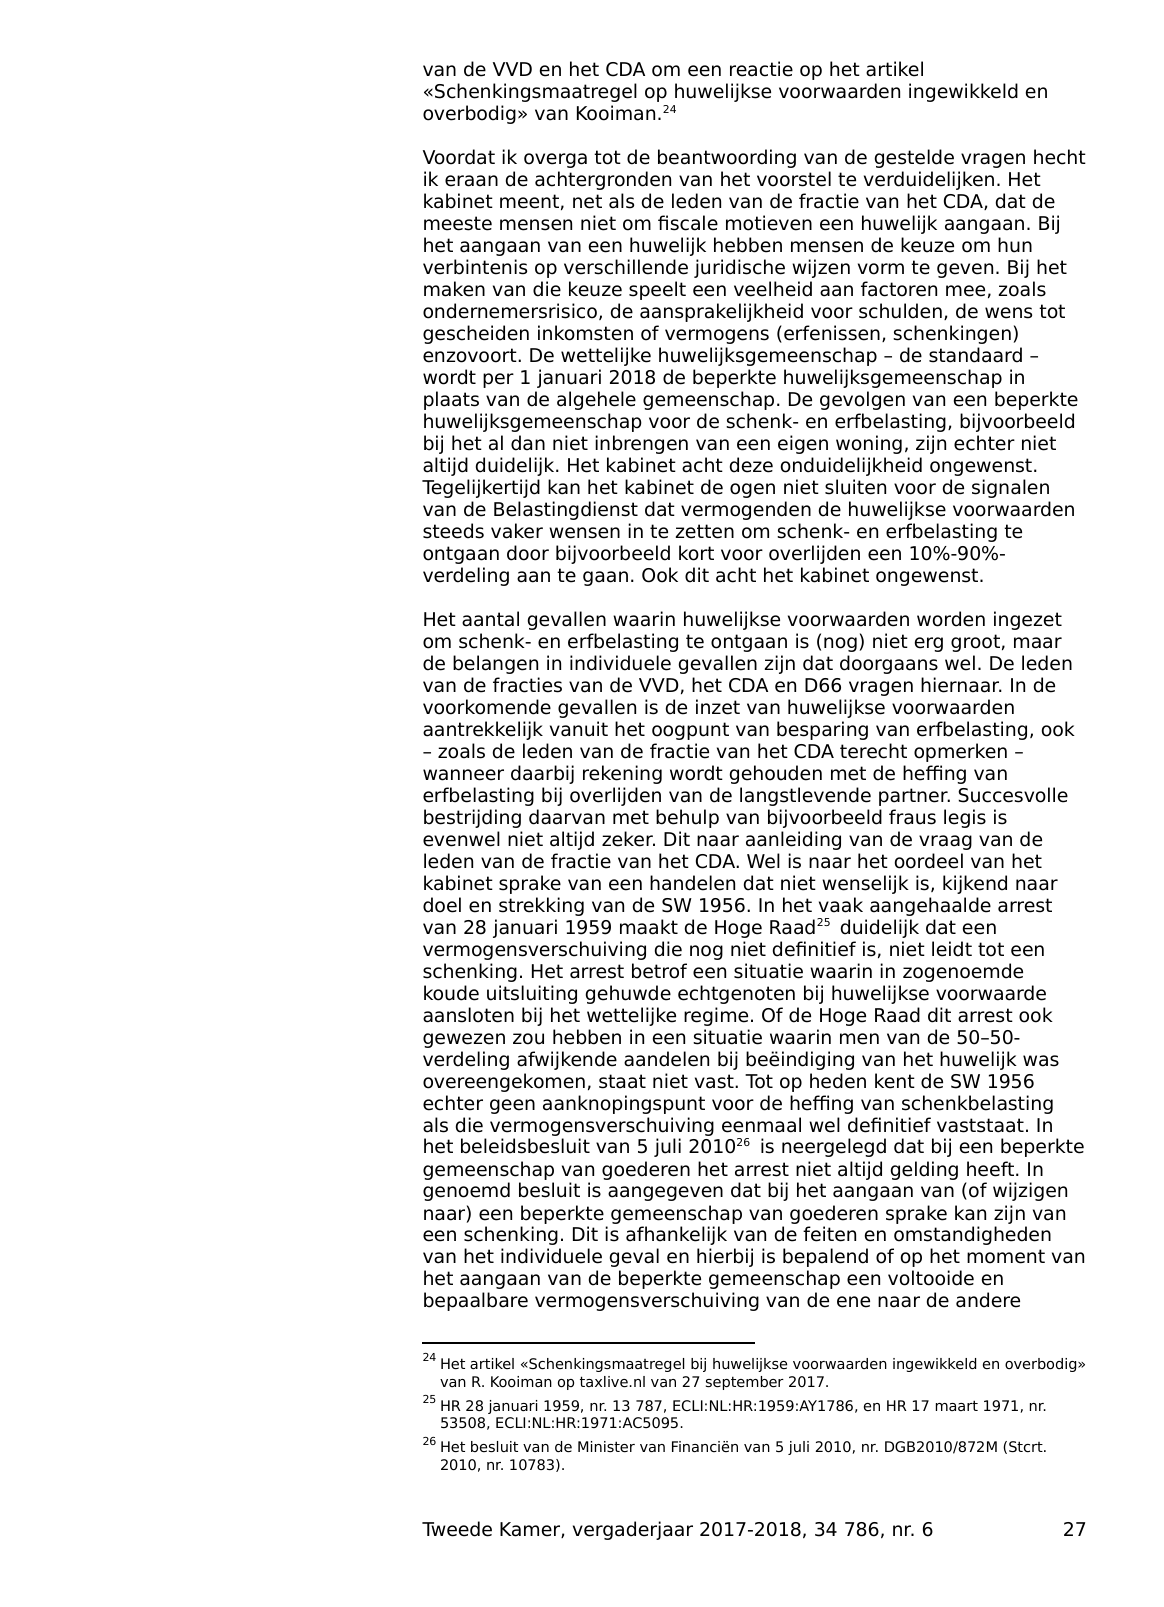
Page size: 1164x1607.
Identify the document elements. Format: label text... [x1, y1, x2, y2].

text HR 28 januari 1959, nr. 13 787, ECLI:NL:HR:1959:AY1786, en HR 17 maart 1971, nr. 53508, ECLI:NL:HR:1971:AC5095. [422, 1393, 1087, 1432]
text van de VVD en het CDA om een reactie op het artikel «Schenkingsmaatregel op huwelijkse voorwaarden ingewikkeld en overbodig» van Kooiman. [422, 59, 1087, 125]
text Het besluit van de Minister van Financiën van 5 juli 2010, nr. DGB2010/872M (Stcrt. 2010, nr. 10783). [422, 1435, 1087, 1474]
text Voordat ik overga tot de beantwoording van de gestelde vragen hecht ik eraan de achtergronden van het voorstel te verduidelijken. Het kabinet meent, net als de leden van de fractie van het CDA, dat de meeste mensen niet om fiscale motieven een huwelijk aangaan. Bij het aangaan van een huwelijk hebben mensen de keuze om hun verbintenis op verschillende juridische wijzen vorm te geven. Bij het maken van die keuze speelt een veelheid aan factoren mee, zoals ondernemersrisico, de aansprakelijkheid voor schulden, de wens tot gescheiden inkomsten of vermogens (erfenissen, schenkingen) enzovoort. De wettelijke huwelijksgemeenschap – de standaard – wordt per 1 januari 2018 de beperkte huwelijksgemeenschap in plaats van de algehele gemeenschap. De gevolgen van een beperkte huwelijksgemeenschap voor de schenk- en erfbelasting, bijvoorbeeld bij het al dan niet inbrengen van een eigen woning, zijn echter niet altijd duidelijk. Het kabinet acht deze onduidelijkheid ongewenst. Tegelijkertijd kan het kabinet de ogen niet sluiten voor de signalen van de Belastingdienst dat vermogenden de huwelijkse voorwaarden steeds vaker wensen in te zetten om schenk- en erfbelasting te ontgaan door bijvoorbeeld kort voor overlijden een 10%-90%-verdeling aan te gaan. Ook dit acht het kabinet ongewenst. [422, 147, 1087, 587]
text Het artikel «Schenkingsmaatregel bij huwelijkse voorwaarden ingewikkeld en overbodig» van R. Kooiman op taxlive.nl van 27 september 2017. [422, 1352, 1087, 1391]
text Het aantal gevallen waarin huwelijkse voorwaarden worden ingezet om schenk- en erfbelasting te ontgaan is (nog) niet erg groot, maar de belangen in individuele gevallen zijn dat doorgaans wel. De leden van de fracties van de VVD, het CDA en D66 vragen hiernaar. In de voorkomende gevallen is de inzet van huwelijkse voorwaarden aantrekkelijk vanuit het oogpunt van besparing van erfbelasting, ook – zoals de leden van de fractie van het CDA terecht opmerken – wanneer daarbij rekening wordt gehouden met de heffing van erfbelasting bij overlijden van de langstlevende partner. Succesvolle bestrijding daarvan met behulp van bijvoorbeeld fraus legis is evenwel niet altijd zeker. Dit naar aanleiding van de vraag van de leden van de fractie van het CDA. Wel is naar het oordeel van het kabinet sprake van een handelen dat niet wenselijk is, kijkend naar doel en strekking van de SW 1956. In het vaak aangehaalde arrest van 28 januari 1959 maakt de Hoge Raad duidelijk dat een vermogensverschuiving die nog niet definitief is, niet leidt tot een schenking. Het arrest betrof een situatie waarin in zogenoemde koude uitsluiting gehuwde echtgenoten bij huwelijkse voorwaarde aansloten bij het wettelijke regime. Of de Hoge Raad dit arrest ook gewezen zou hebben in een situatie waarin men van de 50–50-verdeling afwijkende aandelen bij beëindiging van het huwelijk was overeengekomen, staat niet vast. Tot op heden kent de SW 1956 echter geen aanknopingspunt voor de heffing van schenkbelasting als die vermogensverschuiving eenmaal wel definitief vaststaat. In het beleidsbesluit van 5 juli 2010 is neergelegd dat bij een beperkte gemeenschap van goederen het arrest niet altijd gelding heeft. In genoemd besluit is aangegeven dat bij het aangaan van (of wijzigen naar) een beperkte gemeenschap van goederen sprake kan zijn van een schenking. Dit is afhankelijk van de feiten en omstandigheden van het individuele geval en hierbij is bepalend of op het moment van het aangaan van de beperkte gemeenschap een voltooide en bepaalbare vermogensverschuiving van de ene naar de andere [422, 609, 1087, 1312]
